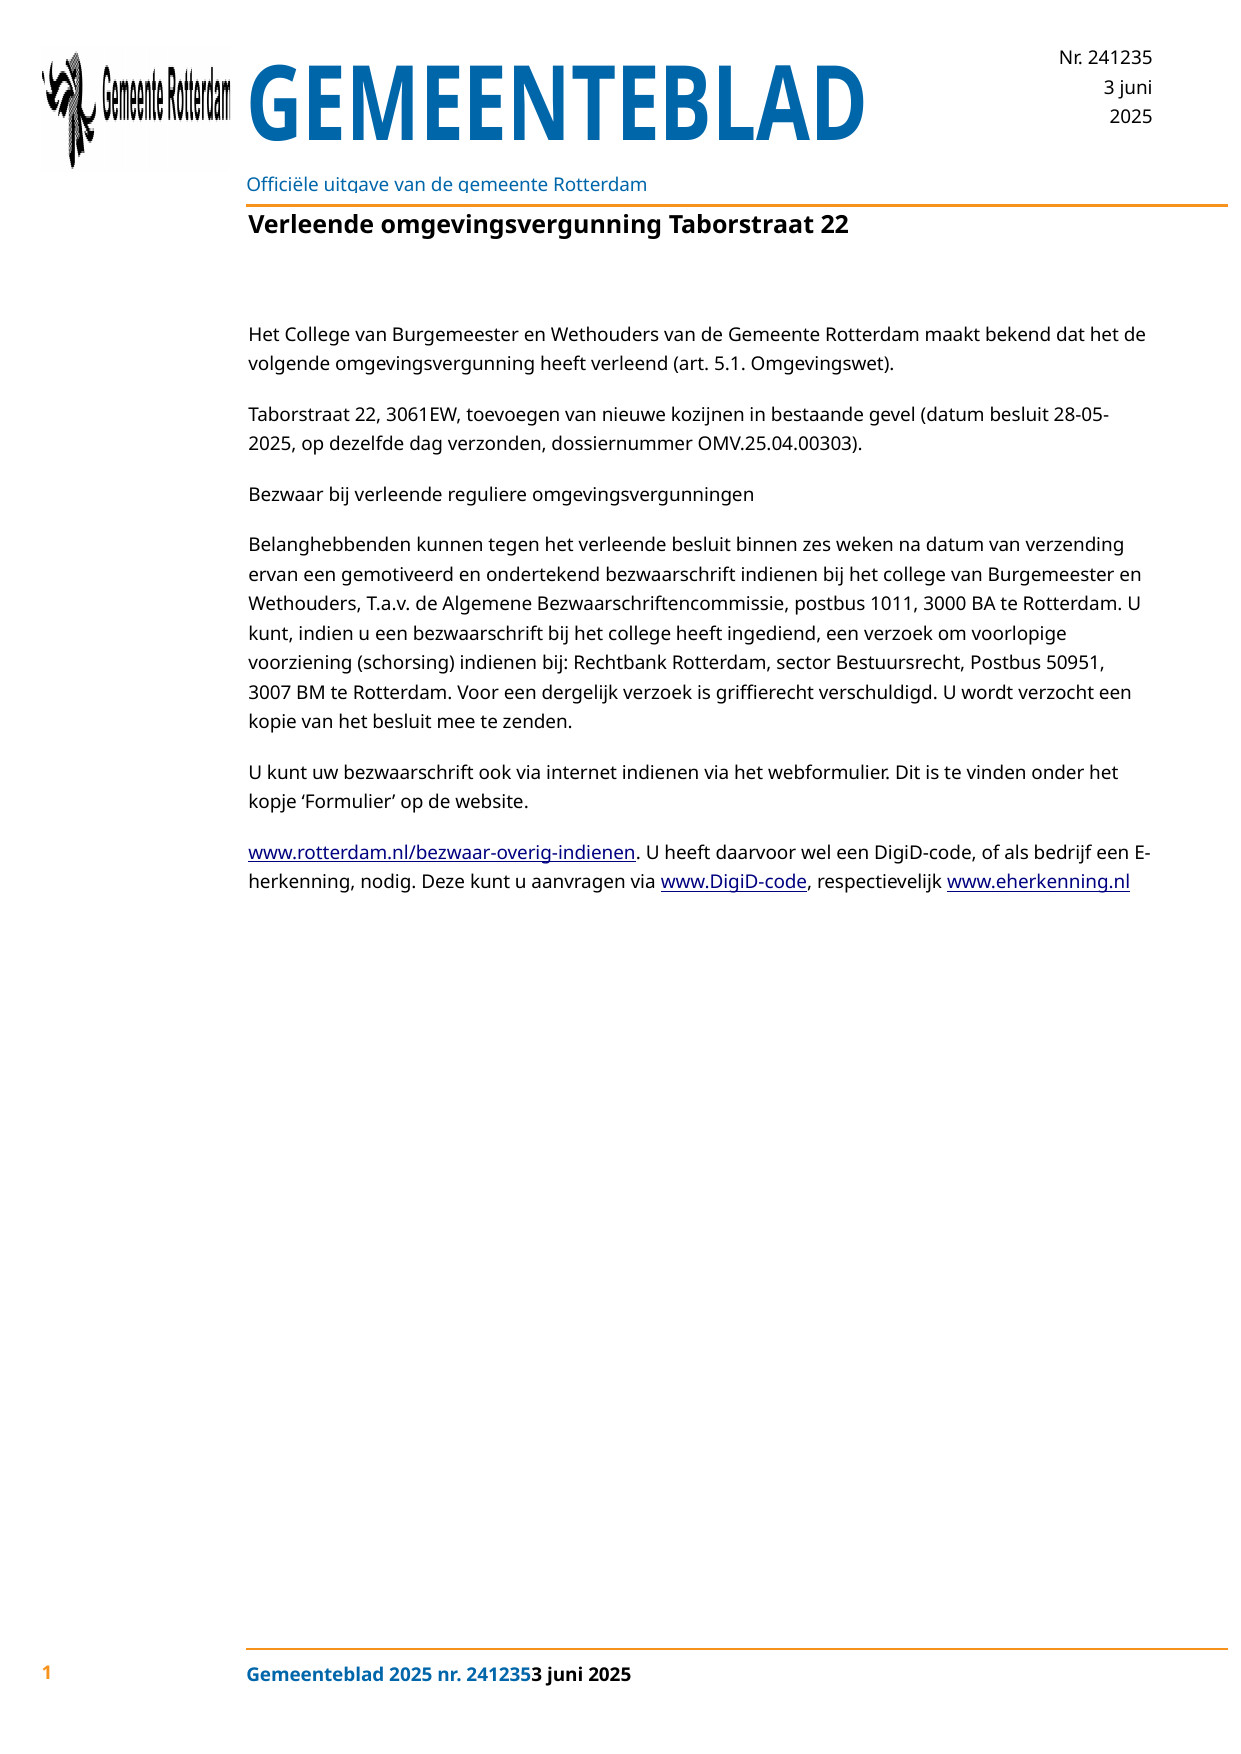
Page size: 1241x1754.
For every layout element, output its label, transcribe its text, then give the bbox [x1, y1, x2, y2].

text Verleende omgevingsvergunning Taborstraat 22 [248, 207, 1152, 241]
text Het College van Burgemeester en Wethouders van de Gemeente Rotterdam maakt bekend dat het de volgende omgevingsvergunning heeft verleend (art. 5.1. Omgevingswet). [248, 321, 1152, 376]
text www.rotterdam.nl/bezwaar-overig-indienen. U heeft daarvoor wel een DigiD-code, of als bedrijf een E-herkenning, nodig. Deze kunt u aanvragen via www.DigiD-code, respectievelijk www.eherkenning.nl [248, 839, 1152, 894]
text Belanghebbenden kunnen tegen het verleende besluit binnen zes weken na datum van verzending ervan een gemotiveerd en ondertekend bezwaarschrift indienen bij het college van Burgemeester en Wethouders, T.a.v. de Algemene Bezwaarschriftencommissie, postbus 1011, 3000 BA te Rotterdam. U kunt, indien u een bezwaarschrift bij het college heeft ingediend, een verzoek om voorlopige voorziening (schorsing) indienen bij: Rechtbank Rotterdam, sector Bestuursrecht, Postbus 50951, 3007 BM te Rotterdam. Voor een dergelijk verzoek is griffierecht verschuldigd. U wordt verzocht een kopie van het besluit mee te zenden. [248, 531, 1152, 734]
picture [41, 47, 231, 172]
text U kunt uw bezwaarschrift ook via internet indienen via het webformulier. Dit is te vinden onder het kopje ‘Formulier’ op de website. [248, 759, 1152, 814]
text Taborstraat 22, 3061EW, toevoegen van nieuwe kozijnen in bestaande gevel (datum besluit 28-05-2025, op dezelfde dag verzonden, dossiernummer OMV.25.04.00303). [248, 401, 1152, 456]
text Bezwaar bij verleende reguliere omgevingsvergunningen [248, 481, 1152, 506]
